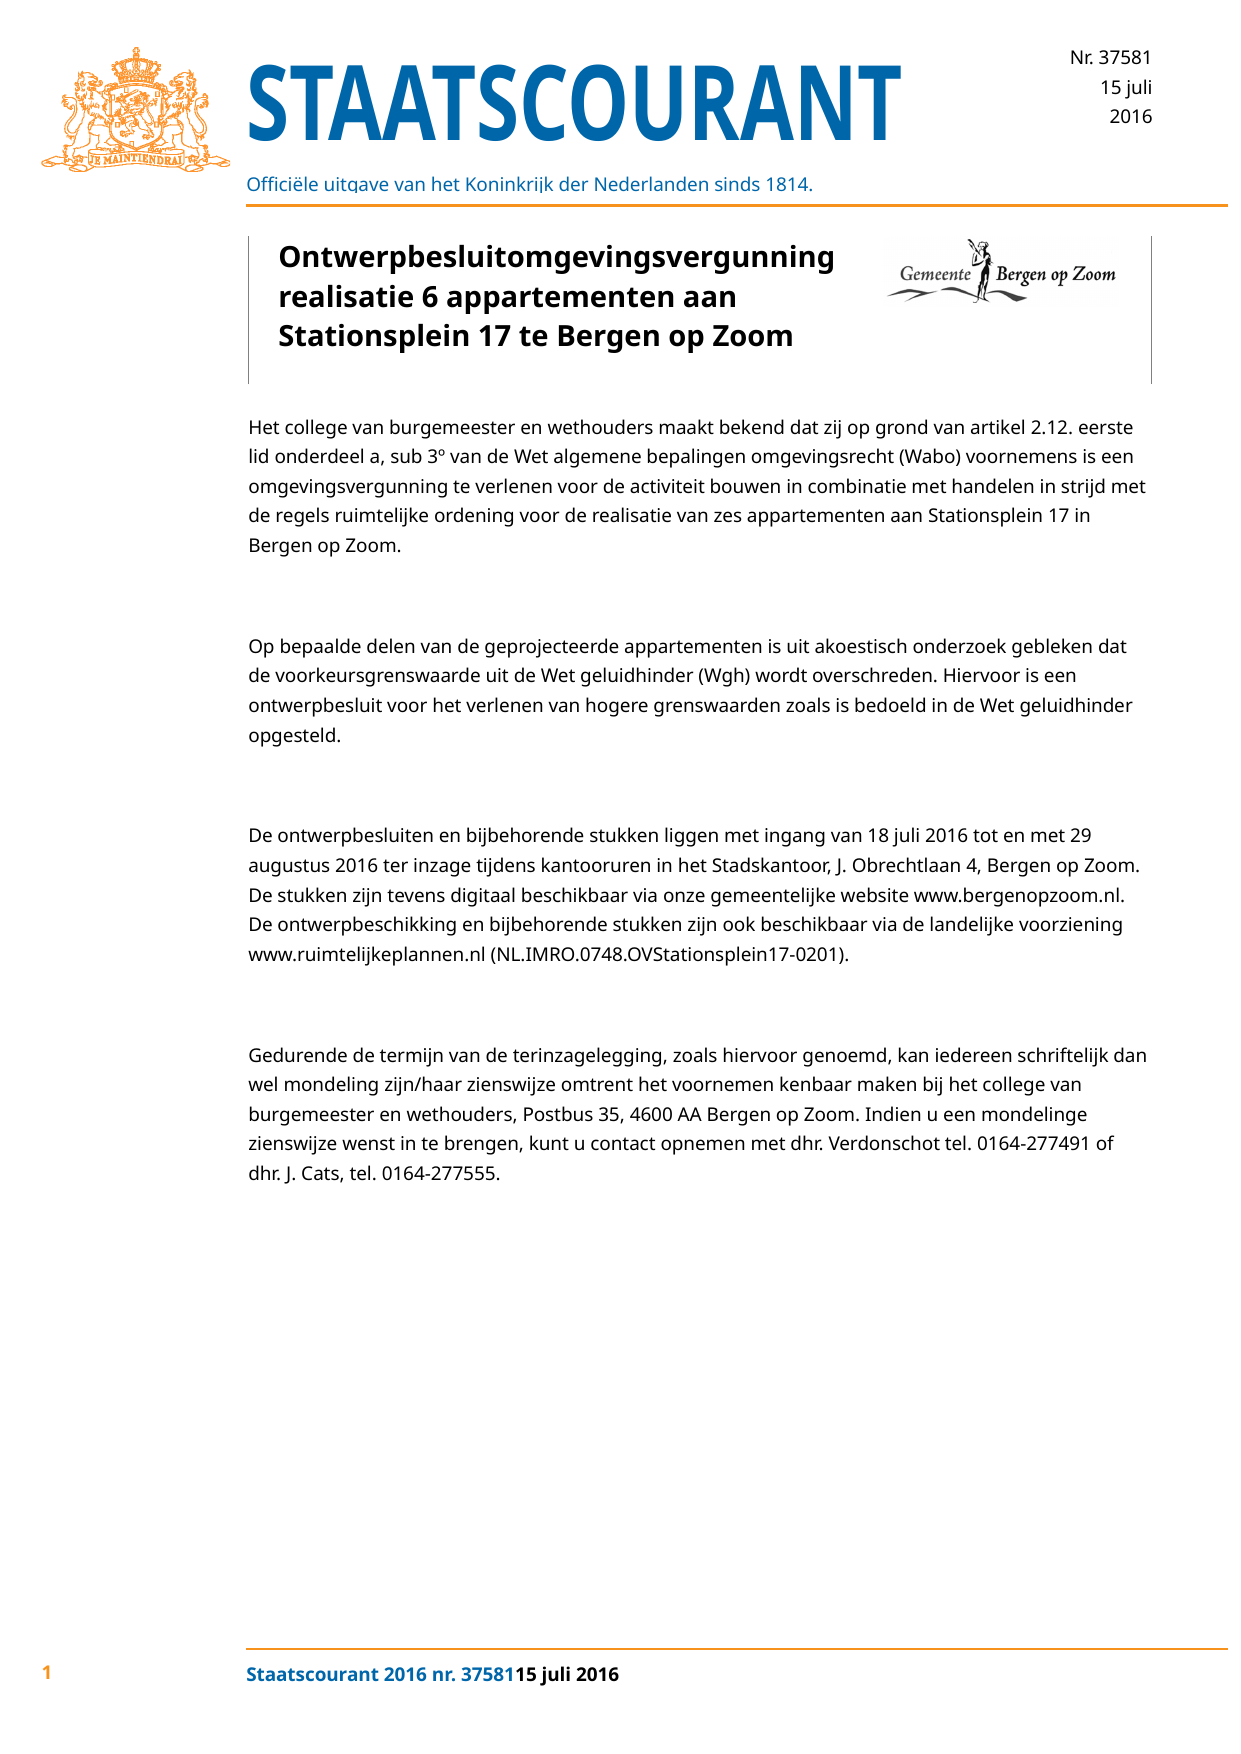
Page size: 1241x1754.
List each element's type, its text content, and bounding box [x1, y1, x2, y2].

picture [41, 47, 231, 172]
table_header Ontwerpbesluitomgevingsvergunning realisatie 6 appartementen aan Stationsplein 17 te Bergen op Zoom [249, 236, 850, 384]
text Het college van burgemeester en wethouders maakt bekend dat zij op grond van artikel 2.12. eerste lid onderdeel a, sub 3º van de Wet algemene bepalingen omgevingsrecht (Wabo) voornemens is een omgevingsvergunning te verlenen voor de activiteit bouwen in combinatie met handelen in strijd met de regels ruimtelijke ordening voor de realisatie van zes appartementen aan Stationsplein 17 in Bergen op Zoom. [248, 414, 1152, 558]
text Op bepaalde delen van de geprojecteerde appartementen is uit akoestisch onderzoek gebleken dat de voorkeursgrenswaarde uit de Wet geluidhinder (Wgh) wordt overschreden. Hiervoor is een ontwerpbesluit voor het verlenen van hogere grenswaarden zoals is bedoeld in de Wet geluidhinder opgesteld. [248, 633, 1152, 748]
text Gedurende de termijn van de terinzagelegging, zoals hiervoor genoemd, kan iedereen schriftelijk dan wel mondeling zijn/haar zienswijze omtrent het voornemen kenbaar maken bij het college van burgemeester en wethouders, Postbus 35, 4600 AA Bergen op Zoom. Indien u een mondelinge zienswijze wenst in te brengen, kunt u contact opnemen met dhr. Verdonschot tel. 0164-277491 of dhr. J. Cats, tel. 0164-277555. [248, 1042, 1152, 1186]
picture [882, 236, 1119, 307]
table_header [850, 236, 1151, 384]
text De ontwerpbesluiten en bijbehorende stukken liggen met ingang van 18 juli 2016 tot en met 29 augustus 2016 ter inzage tijdens kantooruren in het Stadskantoor, J. Obrechtlaan 4, Bergen op Zoom. De stukken zijn tevens digitaal beschikbaar via onze gemeentelijke website www.bergenopzoom.nl. De ontwerpbeschikking en bijbehorende stukken zijn ook beschikbaar via de landelijke voorziening www.ruimtelijkeplannen.nl (NL.IMRO.0748.OVStationsplein17-0201). [248, 823, 1152, 967]
